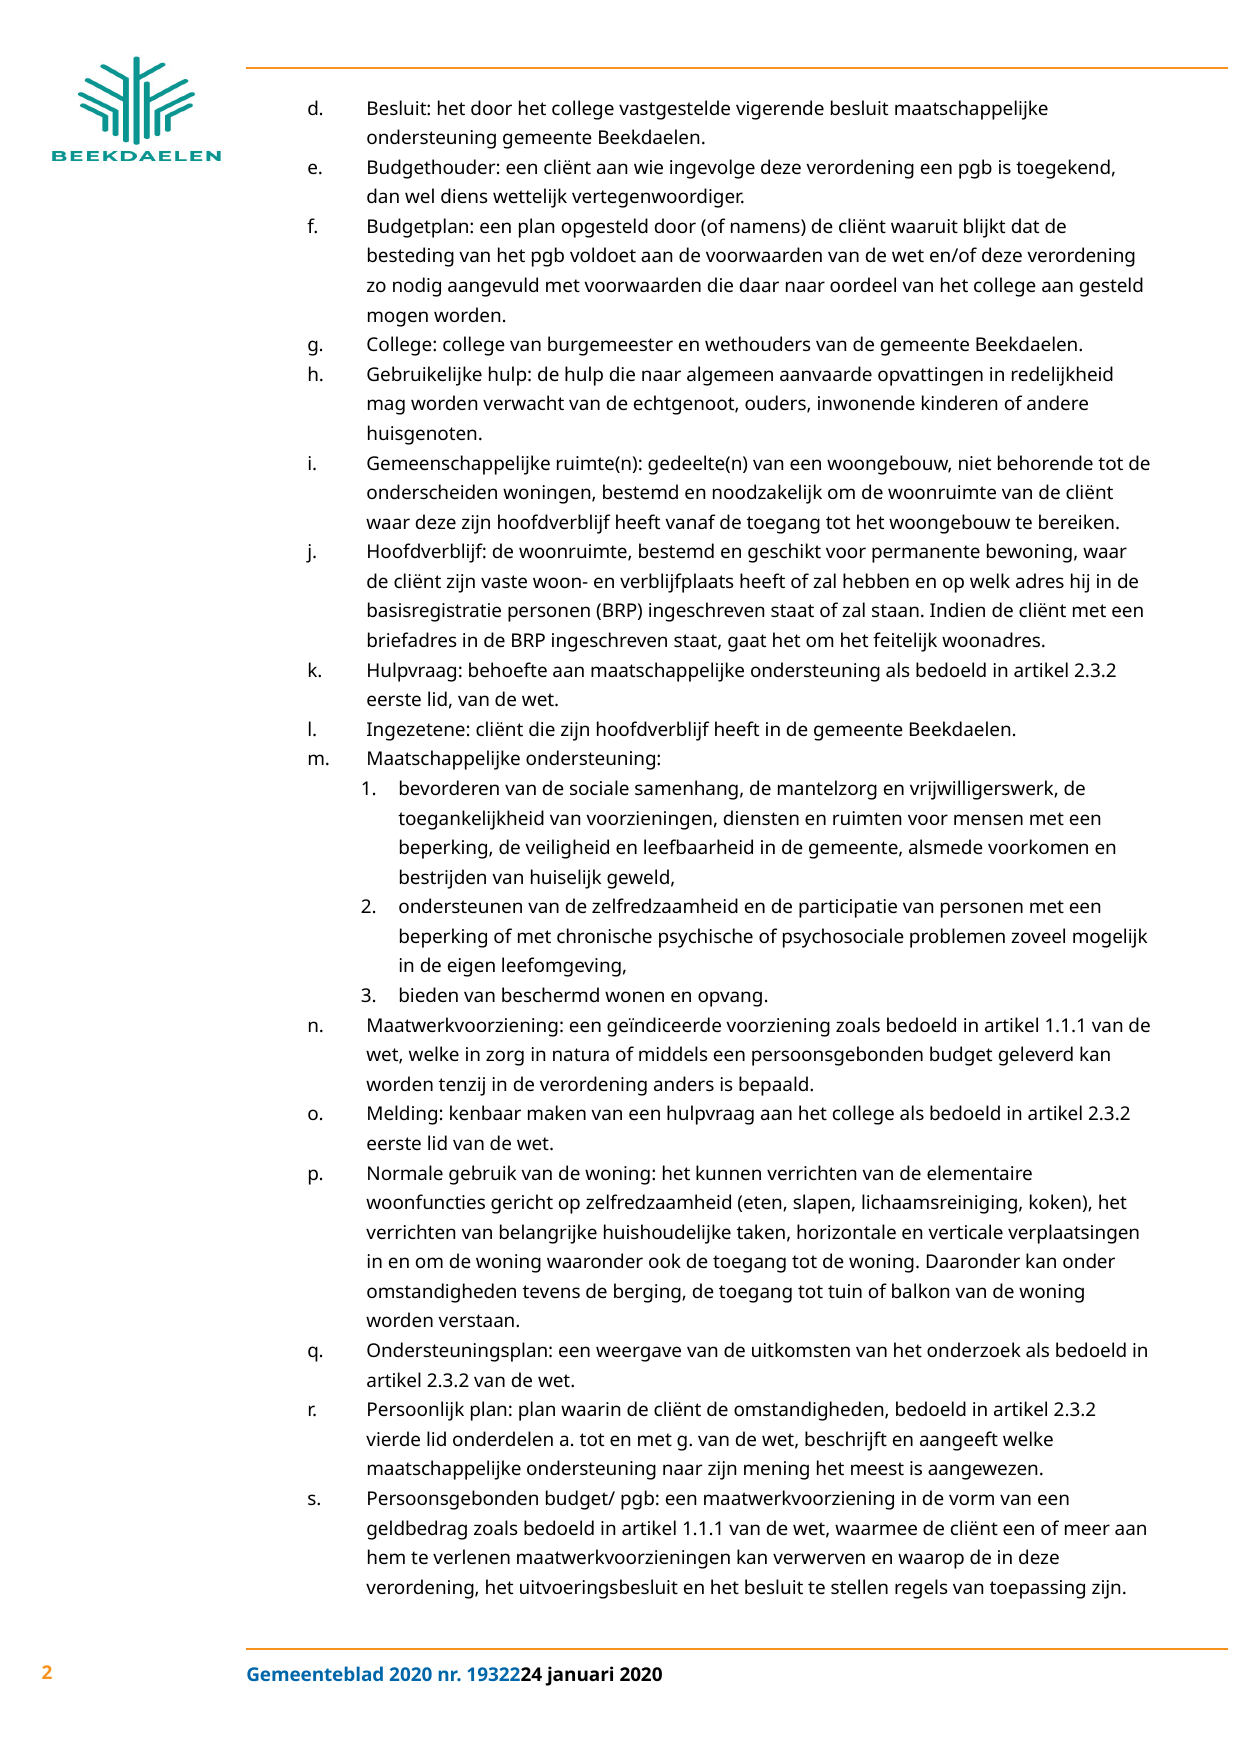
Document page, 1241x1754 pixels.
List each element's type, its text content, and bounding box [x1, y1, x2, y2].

list Budgetplan: een plan opgesteld door (of namens) de cliënt waaruit blijkt dat de besteding van het pgb voldoet aan de voorwaarden van de wet en/of deze verordening zo nodig aangevuld met voorwaarden die daar naar oordeel van het college aan gesteld mogen worden. [307, 213, 1152, 328]
list College: college van burgemeester en wethouders van de gemeente Beekdaelen. [307, 331, 1152, 357]
list bieden van beschermd wonen en opvang. [361, 982, 1152, 1008]
list Besluit: het door het college vastgestelde vigerende besluit maatschappelijke ondersteuning gemeente Beekdaelen. [307, 95, 1152, 150]
list Gemeenschappelijke ruimte(n): gedeelte(n) van een woongebouw, niet behorende tot de onderscheiden woningen, bestemd en noodzakelijk om de woonruimte van de cliënt waar deze zijn hoofdverblijf heeft vanaf de toegang tot het woongebouw te bereiken. [307, 450, 1152, 535]
list Hulpvraag: behoefte aan maatschappelijke ondersteuning als bedoeld in artikel 2.3.2 eerste lid, van de wet. [307, 657, 1152, 712]
picture [41, 47, 231, 172]
list Ingezetene: cliënt die zijn hoofdverblijf heeft in de gemeente Beekdaelen. [307, 716, 1152, 742]
list Persoonlijk plan: plan waarin de cliënt de omstandigheden, bedoeld in artikel 2.3.2 vierde lid onderdelen a. tot en met g. van de wet, beschrijft en aangeeft welke maatschappelijke ondersteuning naar zijn mening het meest is aangewezen. [307, 1396, 1152, 1481]
list Persoonsgebonden budget/ pgb: een maatwerkvoorziening in de vorm van een geldbedrag zoals bedoeld in artikel 1.1.1 van de wet, waarmee de cliënt een of meer aan hem te verlenen maatwerkvoorzieningen kan verwerven en waarop de in deze verordening, het uitvoeringsbesluit en het besluit te stellen regels van toepassing zijn. [307, 1485, 1152, 1600]
list Maatwerkvoorziening: een geïndiceerde voorziening zoals bedoeld in artikel 1.1.1 van de wet, welke in zorg in natura of middels een persoonsgebonden budget geleverd kan worden tenzij in de verordening anders is bepaald. [307, 1012, 1152, 1097]
list ondersteunen van de zelfredzaamheid en de participatie van personen met een beperking of met chronische psychische of psychosociale problemen zoveel mogelijk in de eigen leefomgeving, [361, 893, 1152, 978]
list Budgethouder: een cliënt aan wie ingevolge deze verordening een pgb is toegekend, dan wel diens wettelijk vertegenwoordiger. [307, 154, 1152, 209]
list Ondersteuningsplan: een weergave van de uitkomsten van het onderzoek als bedoeld in artikel 2.3.2 van de wet. [307, 1337, 1152, 1393]
list Melding: kenbaar maken van een hulpvraag aan het college als bedoeld in artikel 2.3.2 eerste lid van de wet. [307, 1101, 1152, 1156]
list Gebruikelijke hulp: de hulp die naar algemeen aanvaarde opvattingen in redelijkheid mag worden verwacht van de echtgenoot, ouders, inwonende kinderen of andere huisgenoten. [307, 361, 1152, 446]
list Maatschappelijke ondersteuning: [307, 746, 1152, 771]
list Hoofdverblijf: de woonruimte, bestemd en geschikt voor permanente bewoning, waar de cliënt zijn vaste woon- en verblijfplaats heeft of zal hebben en op welk adres hij in de basisregistratie personen (BRP) ingeschreven staat of zal staan. Indien de cliënt met een briefadres in de BRP ingeschreven staat, gaat het om het feitelijk woonadres. [307, 538, 1152, 653]
list Normale gebruik van de woning: het kunnen verrichten van de elementaire woonfuncties gericht op zelfredzaamheid (eten, slapen, lichaamsreiniging, koken), het verrichten van belangrijke huishoudelijke taken, horizontale en verticale verplaatsingen in en om de woning waaronder ook de toegang tot de woning. Daaronder kan onder omstandigheden tevens de berging, de toegang tot tuin of balkon van de woning worden verstaan. [307, 1160, 1152, 1333]
list bevorderen van de sociale samenhang, de mantelzorg en vrijwilligerswerk, de toegankelijkheid van voorzieningen, diensten en ruimten voor mensen met een beperking, de veiligheid en leefbaarheid in de gemeente, alsmede voorkomen en bestrijden van huiselijk geweld, [361, 775, 1152, 890]
